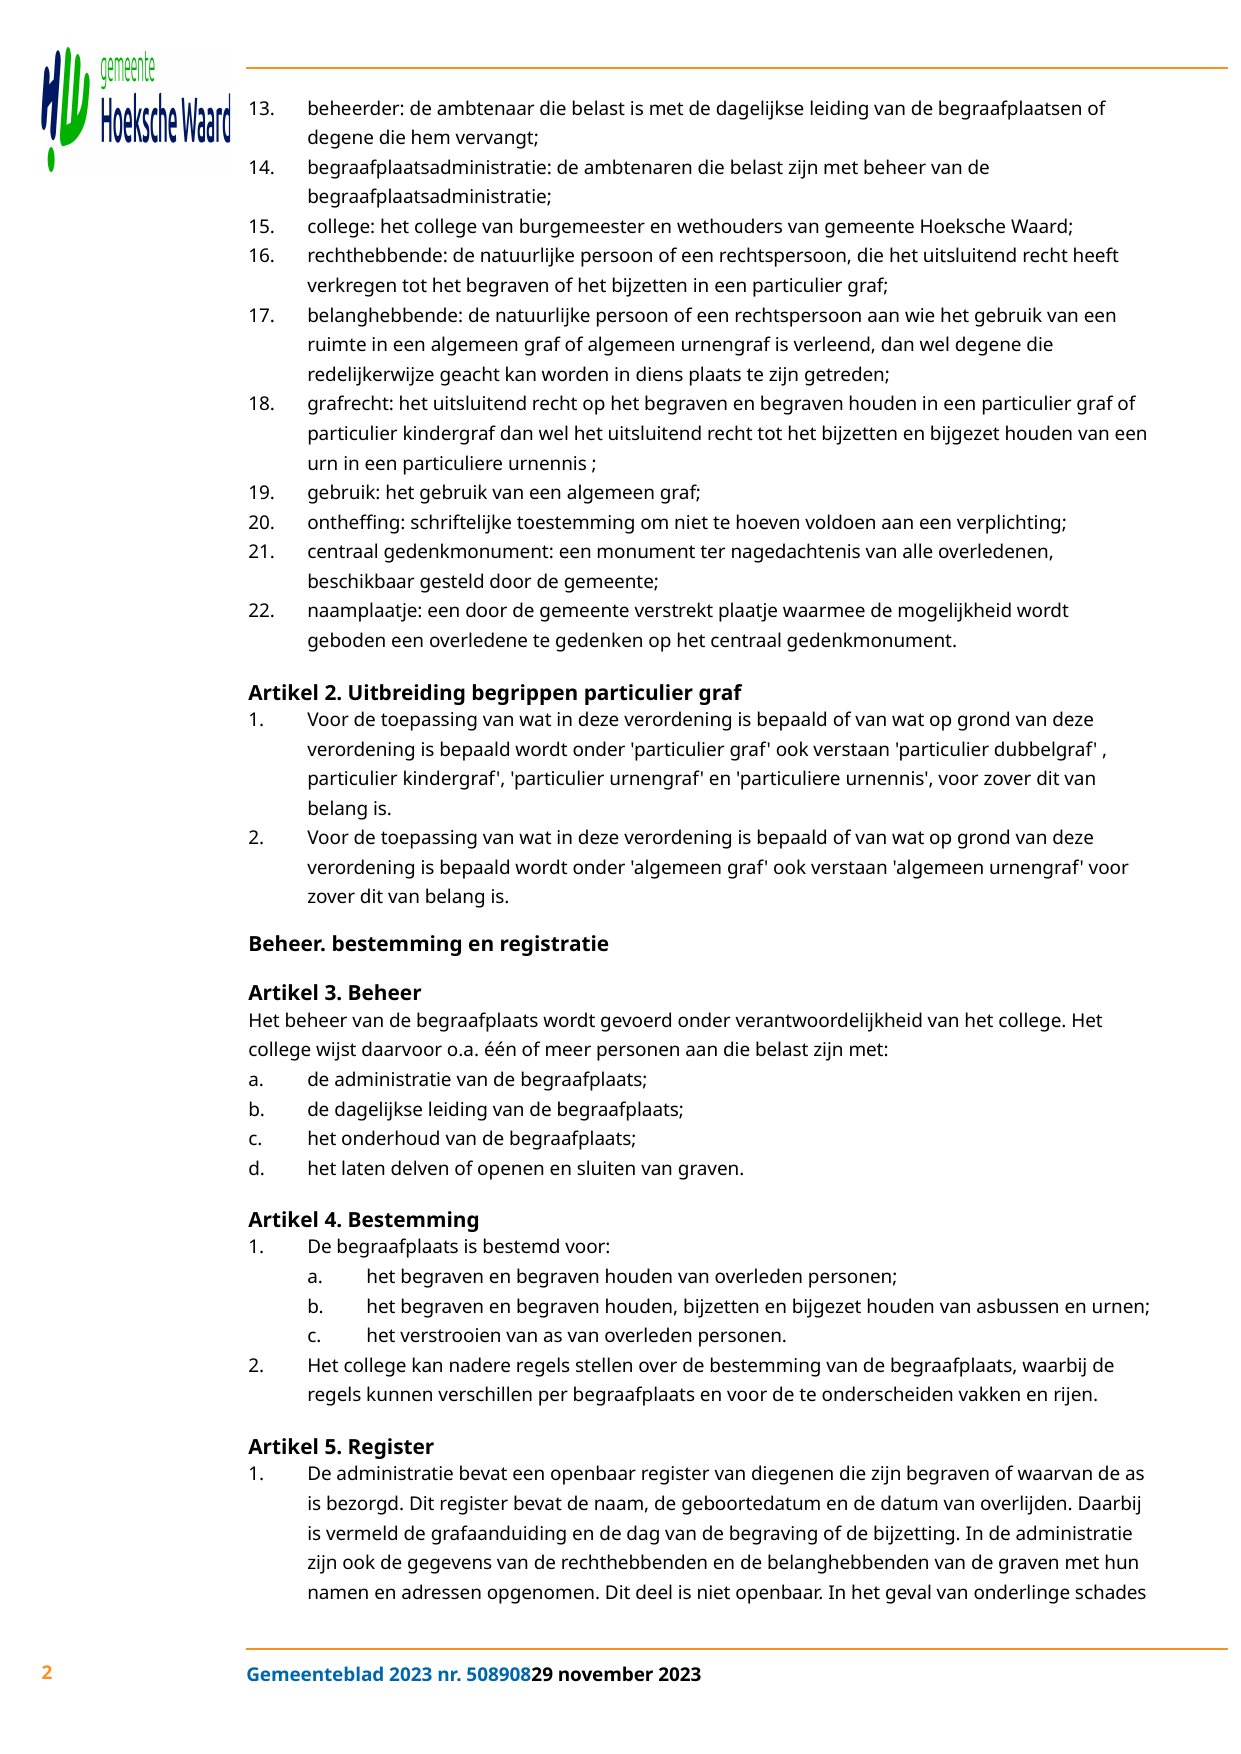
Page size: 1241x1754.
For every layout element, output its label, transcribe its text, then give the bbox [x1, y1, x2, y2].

list de dagelijkse leiding van de begraafplaats; [248, 1096, 1152, 1121]
list Voor de toepassing van wat in deze verordening is bepaald of van wat op grond van deze verordening is bepaald wordt onder 'particulier graf' ook verstaan 'particulier dubbelgraf' , particulier kindergraf', 'particulier urnengraf' en 'particuliere urnennis', voor zover dit van belang is. [248, 706, 1152, 821]
list Het college kan nadere regels stellen over de bestemming van de begraafplaats, waarbij de regels kunnen verschillen per begraafplaats en voor de te onderscheiden vakken en rijen. [248, 1352, 1152, 1407]
list de administratie van de begraafplaats; [248, 1066, 1152, 1092]
list het begraven en begraven houden, bijzetten en bijgezet houden van asbussen en urnen; [307, 1293, 1152, 1319]
list college: het college van burgemeester en wethouders van gemeente Hoeksche Waard; [248, 213, 1152, 239]
list Voor de toepassing van wat in deze verordening is bepaald of van wat op grond van deze verordening is bepaald wordt onder 'algemeen graf' ook verstaan 'algemeen urnengraf' voor zover dit van belang is. [248, 824, 1152, 909]
list het verstrooien van as van overleden personen. [307, 1322, 1152, 1348]
text Artikel 5. Register [248, 1432, 1152, 1461]
list ontheffing: schriftelijke toestemming om niet te hoeven voldoen aan een verplichting; [248, 509, 1152, 535]
list het onderhoud van de begraafplaats; [248, 1125, 1152, 1151]
list gebruik: het gebruik van een algemeen graf; [248, 479, 1152, 505]
text Het beheer van de begraafplaats wordt gevoerd onder verantwoordelijkheid van het college. Het college wijst daarvoor o.a. één of meer personen aan die belast zijn met: [248, 1007, 1152, 1062]
text Artikel 3. Beheer [248, 978, 1152, 1007]
text Artikel 4. Bestemming [248, 1205, 1152, 1234]
text Artikel 2. Uitbreiding begrippen particulier graf [248, 678, 1152, 706]
list grafrecht: het uitsluitend recht op het begraven en begraven houden in een particulier graf of particulier kindergraf dan wel het uitsluitend recht tot het bijzetten en bijgezet houden van een urn in een particuliere urnennis ; [248, 391, 1152, 476]
list rechthebbende: de natuurlijke persoon of een rechtspersoon, die het uitsluitend recht heeft verkregen tot het begraven of het bijzetten in een particulier graf; [248, 243, 1152, 298]
list beheerder: de ambtenaar die belast is met de dagelijkse leiding van de begraafplaatsen of degene die hem vervangt; [248, 95, 1152, 150]
list begraafplaatsadministratie: de ambtenaren die belast zijn met beheer van de begraafplaatsadministratie; [248, 154, 1152, 209]
list De begraafplaats is bestemd voor: [248, 1234, 1152, 1259]
list het begraven en begraven houden van overleden personen; [307, 1263, 1152, 1289]
text Beheer. bestemming en registratie [248, 929, 1152, 958]
list naamplaatje: een door de gemeente verstrekt plaatje waarmee de mogelijkheid wordt geboden een overledene te gedenken op het centraal gedenkmonument. [248, 598, 1152, 653]
list belanghebbende: de natuurlijke persoon of een rechtspersoon aan wie het gebruik van een ruimte in een algemeen graf of algemeen urnengraf is verleend, dan wel degene die redelijkerwijze geacht kan worden in diens plaats te zijn getreden; [248, 302, 1152, 387]
list het laten delven of openen en sluiten van graven. [248, 1155, 1152, 1181]
list centraal gedenkmonument: een monument ter nagedachtenis van alle overledenen, beschikbaar gesteld door de gemeente; [248, 538, 1152, 594]
picture [41, 47, 231, 172]
list De administratie bevat een openbaar register van diegenen die zijn begraven of waarvan de as is bezorgd. Dit register bevat de naam, de geboortedatum en de datum van overlijden. Daarbij is vermeld de grafaanduiding en de dag van de begraving of de bijzetting. In de administratie zijn ook de gegevens van de rechthebbenden en de belanghebbenden van de graven met hun namen en adressen opgenomen. Dit deel is niet openbaar. In het geval van onderlinge schades [248, 1461, 1152, 1604]
